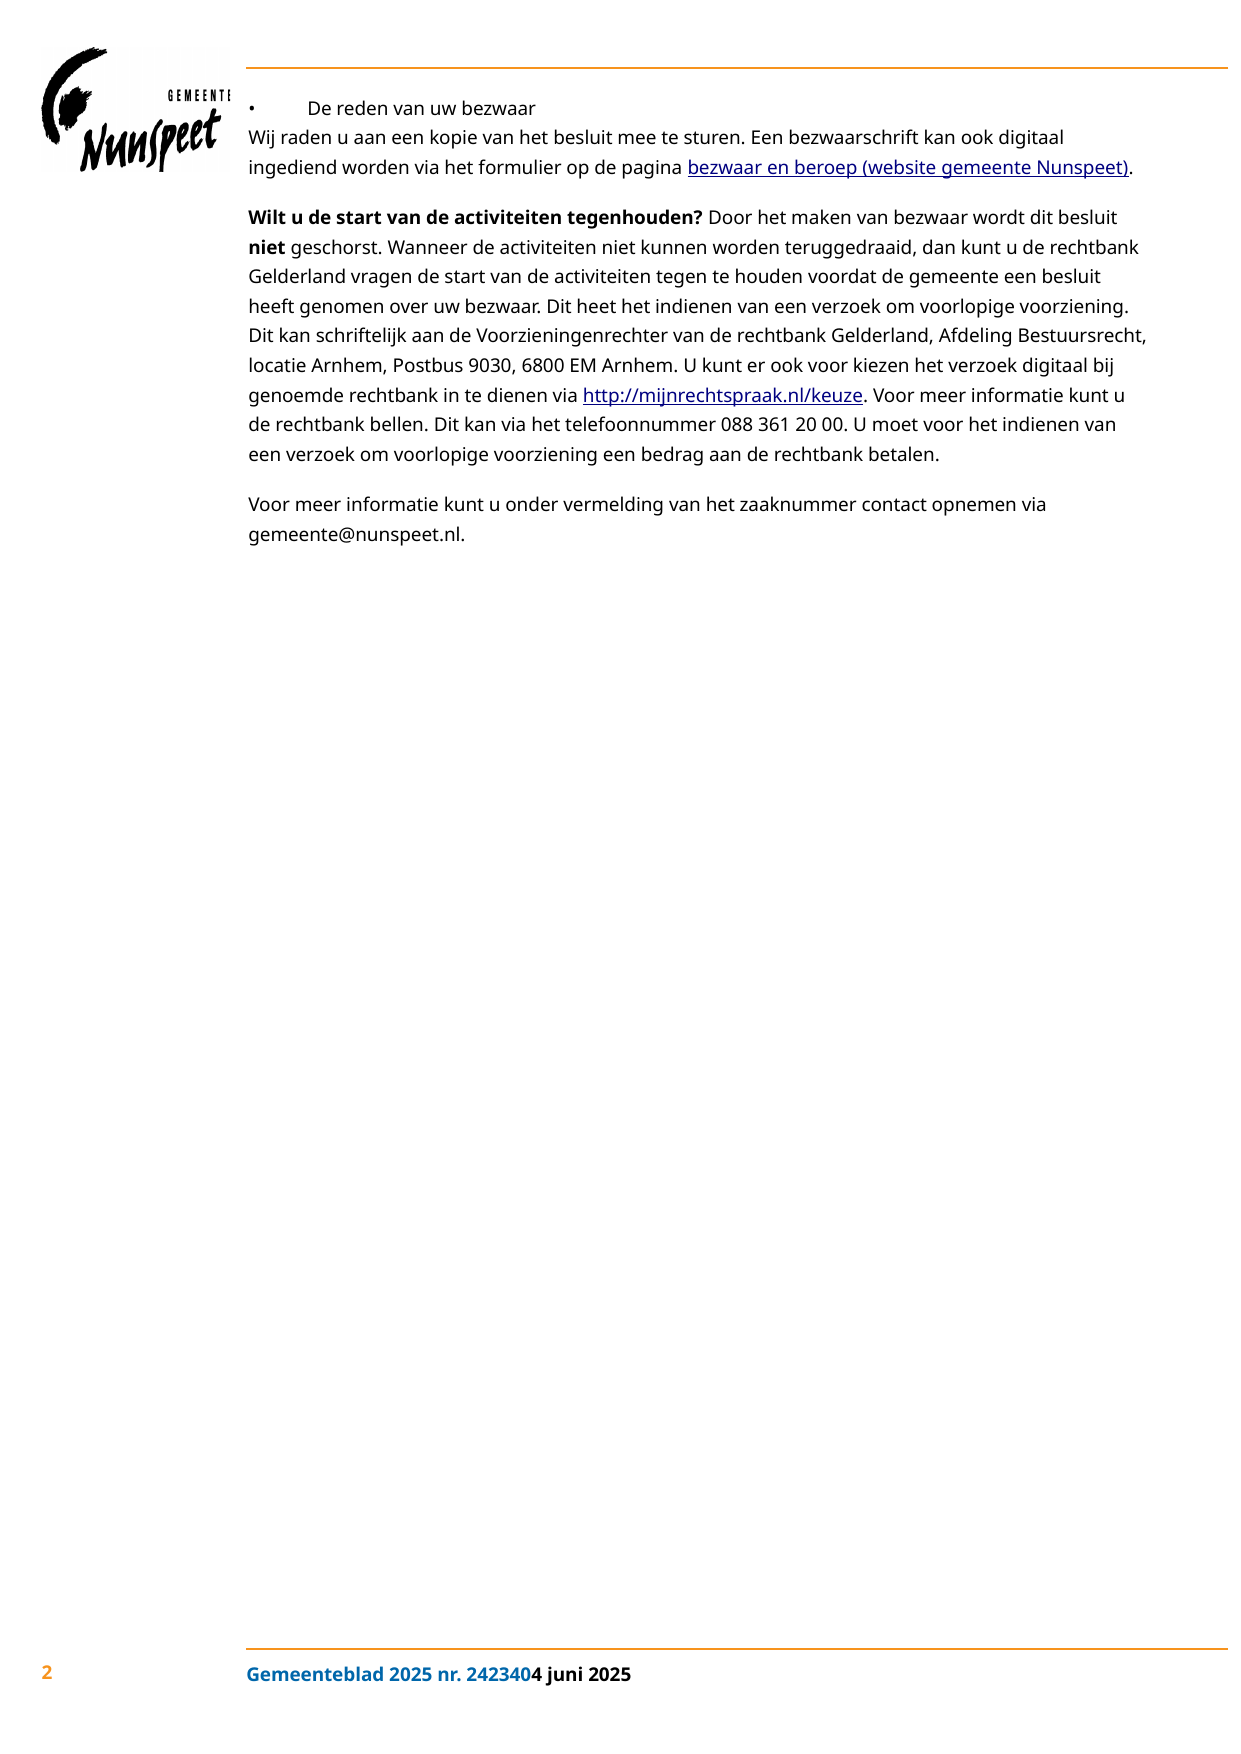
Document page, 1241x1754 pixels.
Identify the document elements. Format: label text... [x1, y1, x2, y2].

text Voor meer informatie kunt u onder vermelding van het zaaknummer contact opnemen via gemeente@nunspeet.nl. [248, 491, 1152, 547]
text Wilt u de start van de activiteiten tegenhouden? Door het maken van bezwaar wordt dit besluit niet geschorst. Wanneer de activiteiten niet kunnen worden teruggedraaid, dan kunt u de rechtbank Gelderland vragen de start van de activiteiten tegen te houden voordat de gemeente een besluit heeft genomen over uw bezwaar. Dit heet het indienen van een verzoek om voorlopige voorziening. Dit kan schriftelijk aan de Voorzieningenrechter van de rechtbank Gelderland, Afdeling Bestuursrecht, locatie Arnhem, Postbus 9030, 6800 EM Arnhem. U kunt er ook voor kiezen het verzoek digitaal bij genoemde rechtbank in te dienen via http://mijnrechtspraak.nl/keuze. Voor meer informatie kunt u de rechtbank bellen. Dit kan via het telefoonnummer 088 361 20 00. U moet voor het indienen van een verzoek om voorlopige voorziening een bedrag aan de rechtbank betalen. [248, 204, 1152, 467]
text Wij raden u aan een kopie van het besluit mee te sturen. Een bezwaarschrift kan ook digitaal ingediend worden via het formulier op de pagina bezwaar en beroep (website gemeente Nunspeet). [248, 124, 1152, 180]
picture [41, 47, 231, 172]
list De reden van uw bezwaar [248, 95, 1152, 121]
